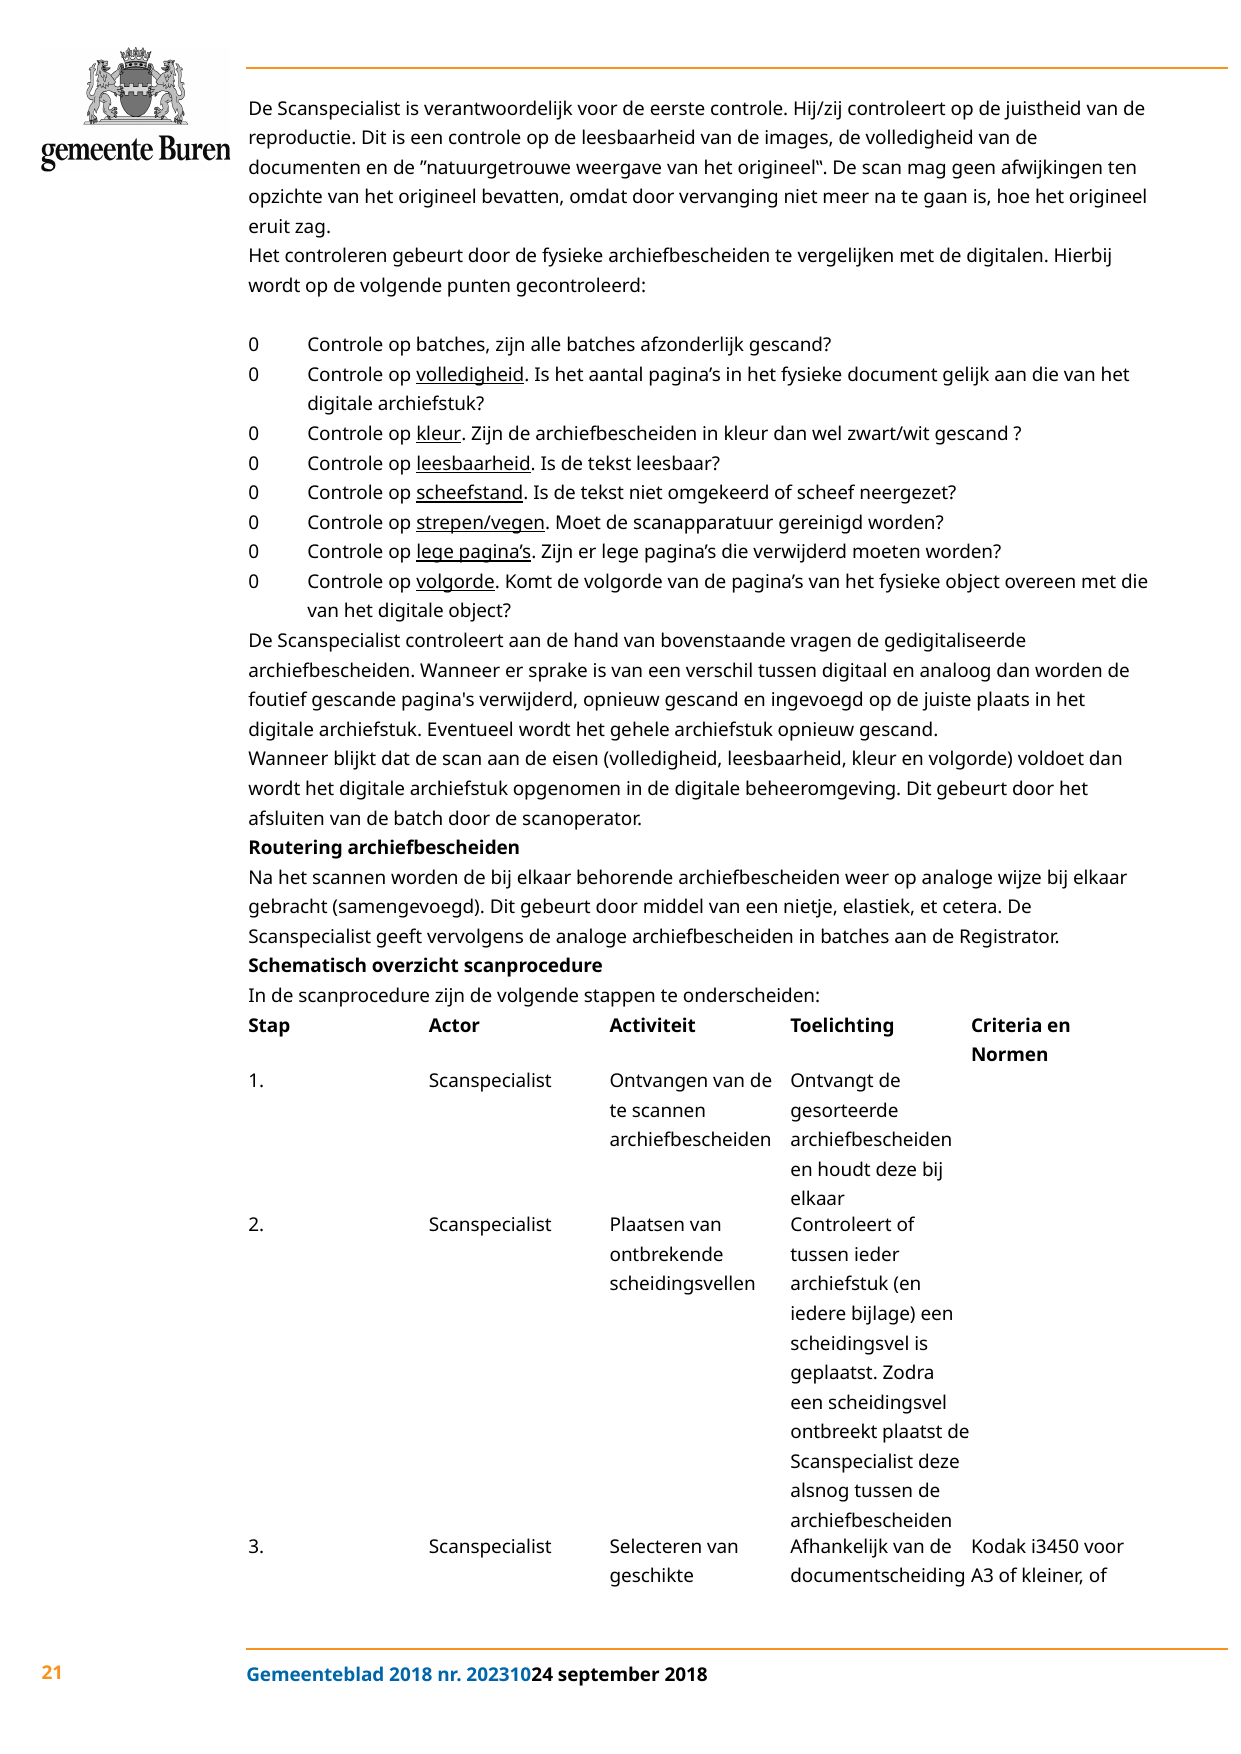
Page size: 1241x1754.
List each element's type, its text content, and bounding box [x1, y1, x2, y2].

text Wanneer blijkt dat de scan aan de eisen (volledigheid, leesbaarheid, kleur en volgorde) voldoet dan wordt het digitale archiefstuk opgenomen in de digitale beheeromgeving. Dit gebeurt door het afsluiten van de batch door de scanoperator. [248, 746, 1152, 831]
text Na het scannen worden de bij elkaar behorende archiefbescheiden weer op analoge wijze bij elkaar gebracht (samengevoegd). Dit gebeurt door middel van een nietje, elastiek, et cetera. De Scanspecialist geeft vervolgens de analoge archiefbescheiden in batches aan de Registrator. [248, 864, 1152, 949]
list Controle op lege pagina’s. Zijn er lege pagina’s die verwijderd moeten worden? [248, 538, 1152, 564]
list Controle op volgorde. Komt de volgorde van de pagina’s van het fysieke object overeen met die van het digitale object? [248, 568, 1152, 623]
table_header Toelichting [790, 1012, 971, 1067]
table_cell Ontvangt de gesorteerde archiefbescheiden en houdt deze bij elkaar [790, 1067, 971, 1211]
table_cell Plaatsen van ontbrekende scheidingsvellen [609, 1211, 790, 1533]
table_cell Selecteren van geschikte [609, 1533, 790, 1588]
table_cell [971, 1067, 1152, 1211]
table_header Stap [248, 1012, 429, 1067]
table_cell 3. [248, 1533, 429, 1588]
list Controle op volledigheid. Is het aantal pagina’s in het fysieke document gelijk aan die van het digitale archiefstuk? [248, 361, 1152, 416]
text Schematisch overzicht scanprocedure [248, 953, 1152, 978]
table_cell Kodak i3450 voor A3 of kleiner, of [971, 1533, 1152, 1588]
picture [41, 47, 231, 172]
table_header Actor [429, 1012, 609, 1067]
table_header Criteria en Normen [971, 1012, 1152, 1067]
text De Scanspecialist controleert aan de hand van bovenstaande vragen de gedigitaliseerde archiefbescheiden. Wanneer er sprake is van een verschil tussen digitaal en analoog dan worden de foutief gescande pagina's verwijderd, opnieuw gescand en ingevoegd op de juiste plaats in het digitale archiefstuk. Eventueel wordt het gehele archiefstuk opnieuw gescand. [248, 627, 1152, 742]
table_header Activiteit [609, 1012, 790, 1067]
list Controle op batches, zijn alle batches afzonderlijk gescand? [248, 331, 1152, 357]
table_cell Afhankelijk van de documentscheiding [790, 1533, 971, 1588]
table_cell Scanspecialist [429, 1211, 609, 1533]
text Het controleren gebeurt door de fysieke archiefbescheiden te vergelijken met de digitalen. Hierbij wordt op de volgende punten gecontroleerd: [248, 243, 1152, 298]
list Controle op kleur. Zijn de archiefbescheiden in kleur dan wel zwart/wit gescand ? [248, 420, 1152, 446]
table_cell Scanspecialist [429, 1533, 609, 1588]
table_cell Controleert of tussen ieder archiefstuk (en iedere bijlage) een scheidingsvel is geplaatst. Zodra een scheidingsvel ontbreekt plaatst de Scanspecialist deze alsnog tussen de archiefbescheiden [790, 1211, 971, 1533]
list Controle op strepen/vegen. Moet de scanapparatuur gereinigd worden? [248, 509, 1152, 535]
table_cell [971, 1211, 1152, 1533]
text In de scanprocedure zijn de volgende stappen te onderscheiden: [248, 982, 1152, 1008]
text De Scanspecialist is verantwoordelijk voor de eerste controle. Hij/zij controleert op de juistheid van de reproductie. Dit is een controle op de leesbaarheid van de images, de volledigheid van de documenten en de ”natuurgetrouwe weergave van het origineel‟. De scan mag geen afwijkingen ten opzichte van het origineel bevatten, omdat door vervanging niet meer na te gaan is, hoe het origineel eruit zag. [248, 95, 1152, 239]
list Controle op leesbaarheid. Is de tekst leesbaar? [248, 450, 1152, 476]
table_cell 2. [248, 1211, 429, 1533]
table_cell Scanspecialist [429, 1067, 609, 1211]
text Routering archiefbescheiden [248, 834, 1152, 860]
table_cell 1. [248, 1067, 429, 1211]
list Controle op scheefstand. Is de tekst niet omgekeerd of scheef neergezet? [248, 479, 1152, 505]
table_cell Ontvangen van de te scannen archiefbescheiden [609, 1067, 790, 1211]
